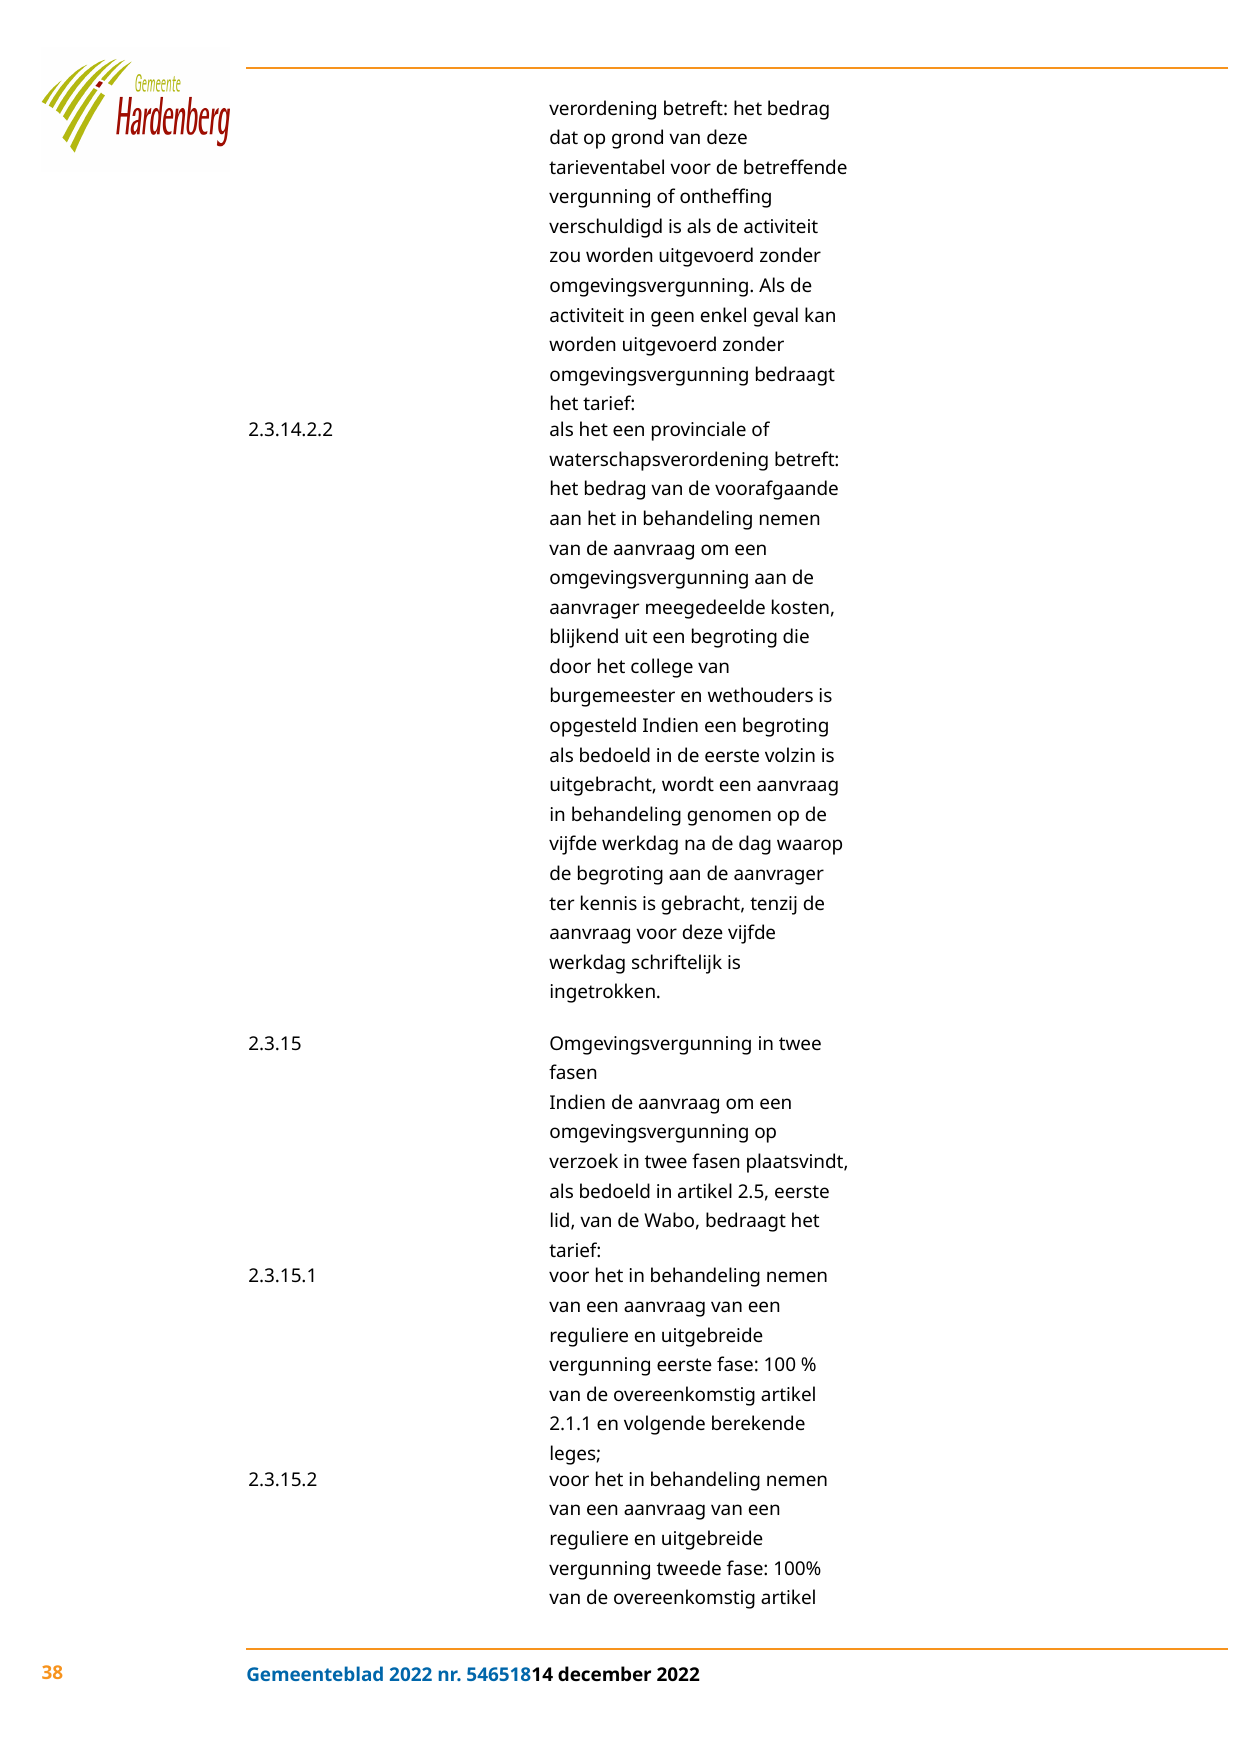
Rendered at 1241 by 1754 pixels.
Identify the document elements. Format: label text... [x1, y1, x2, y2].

table_cell Omgevingsvergunning in twee fasen Indien de aanvraag om een omgevingsvergunning op verzoek in twee fasen plaatsvindt, als bedoeld in artikel 2.5, eerste lid, van de Wabo, bedraagt het tarief: [549, 1030, 850, 1263]
table_cell [549, 1004, 850, 1030]
table_cell 2.3.15.1 [248, 1263, 549, 1466]
table_cell als het een provinciale of waterschapsverordening betreft: het bedrag van de voorafgaande aan het in behandeling nemen van de aanvraag om een omgevingsvergunning aan de aanvrager meegedeelde kosten, blijkend uit een begroting die door het college van burgemeester en wethouders is opgesteld Indien een begroting als bedoeld in de eerste volzin is uitgebracht, wordt een aanvraag in behandeling genomen op de vijfde werkdag na de dag waarop de begroting aan de aanvrager ter kennis is gebracht, tenzij de aanvraag voor deze vijfde werkdag schriftelijk is ingetrokken. [549, 416, 850, 1004]
table_cell verordening betreft: het bedrag dat op grond van deze tarieventabel voor de betreffende vergunning of ontheffing verschuldigd is als de activiteit zou worden uitgevoerd zonder omgevingsvergunning. Als de activiteit in geen enkel geval kan worden uitgevoerd zonder omgevingsvergunning bedraagt het tarief: [549, 95, 850, 416]
table_cell 2.3.14.2.2 [248, 416, 549, 1004]
table_cell [850, 1030, 1152, 1263]
table_cell [850, 1004, 1152, 1030]
table_cell 2.3.15.2 [248, 1466, 549, 1610]
table_cell 2.3.15 [248, 1030, 549, 1263]
table_cell [850, 1466, 1152, 1610]
table_cell voor het in behandeling nemen van een aanvraag van een reguliere en uitgebreide vergunning eerste fase: 100 % van de overeenkomstig artikel 2.1.1 en volgende berekende leges; [549, 1263, 850, 1466]
table_cell [850, 1263, 1152, 1466]
table_cell [850, 416, 1152, 1004]
table_cell [248, 95, 549, 416]
table_cell voor het in behandeling nemen van een aanvraag van een reguliere en uitgebreide vergunning tweede fase: 100% van de overeenkomstig artikel [549, 1466, 850, 1610]
table_cell [248, 1004, 549, 1030]
table_cell [850, 95, 1152, 416]
picture [41, 47, 231, 172]
